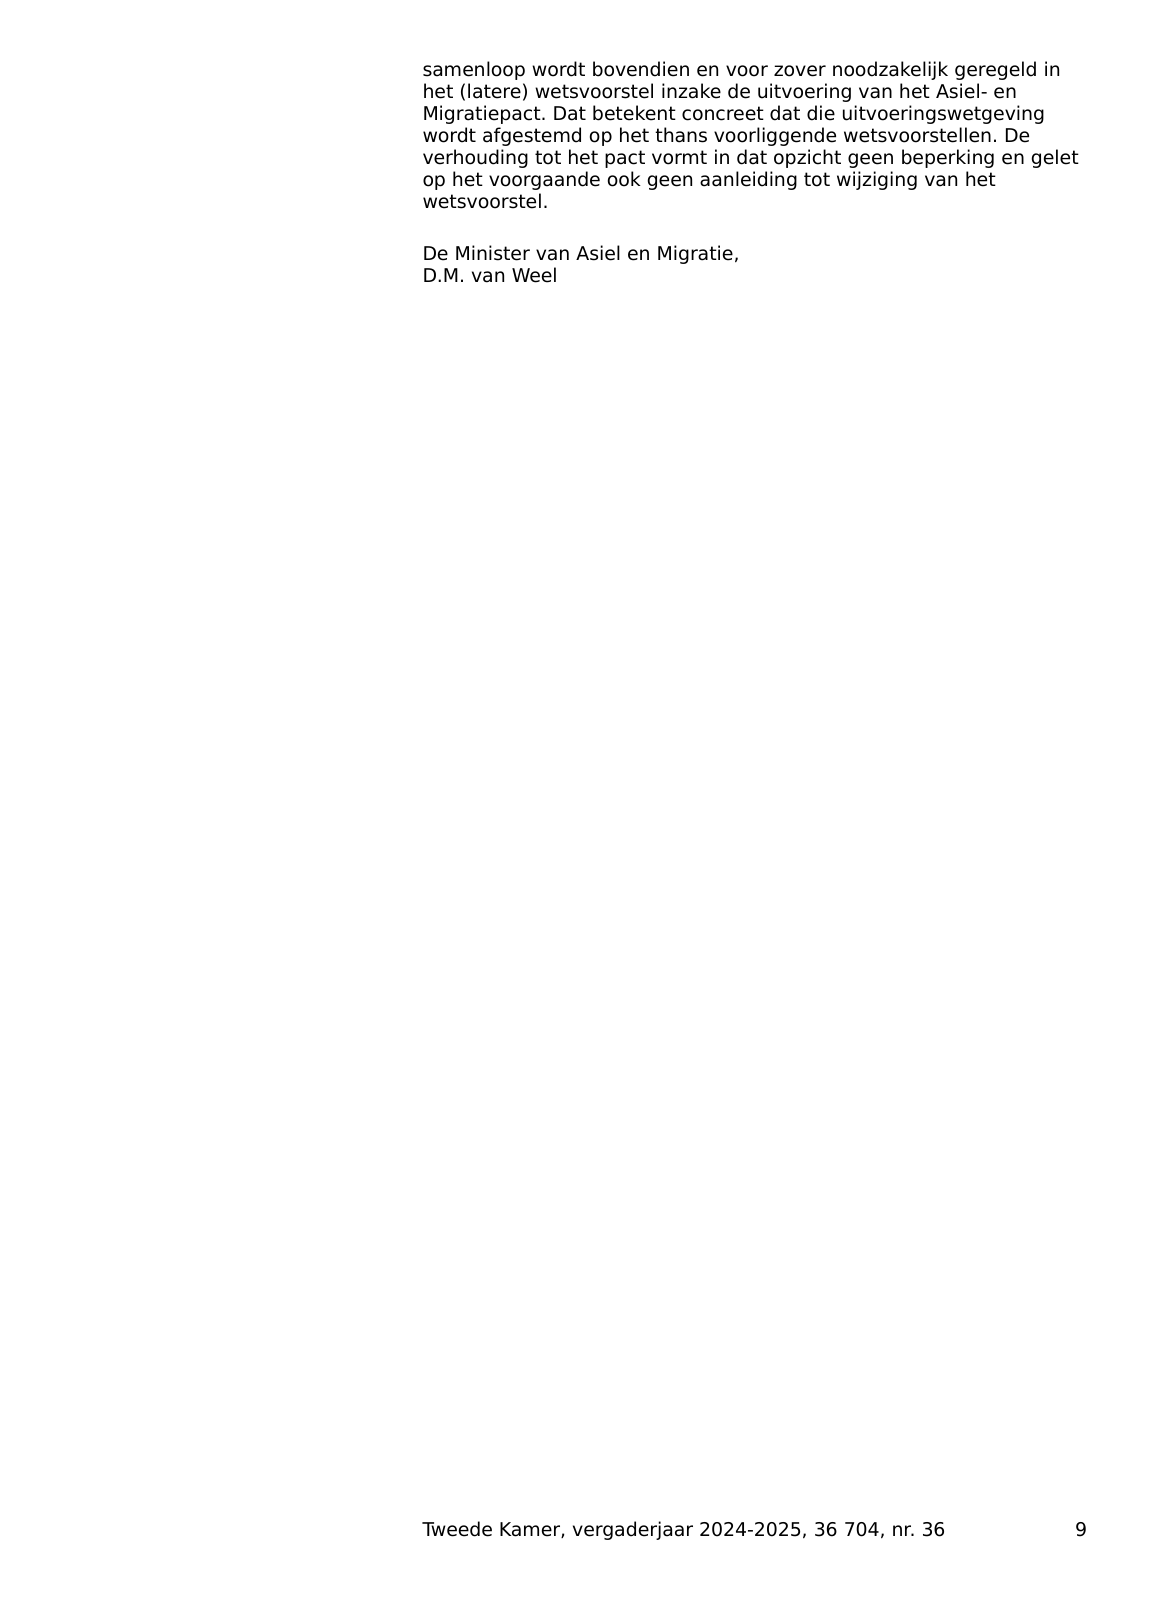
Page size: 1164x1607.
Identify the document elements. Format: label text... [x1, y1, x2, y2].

text De Minister van Asiel en Migratie, D.M. van Weel [422, 243, 1087, 287]
text samenloop wordt bovendien en voor zover noodzakelijk geregeld in het (latere) wetsvoorstel inzake de uitvoering van het Asiel- en Migratiepact. Dat betekent concreet dat die uitvoeringswetgeving wordt afgestemd op het thans voorliggende wetsvoorstellen. De verhouding tot het pact vormt in dat opzicht geen beperking en gelet op het voorgaande ook geen aanleiding tot wijziging van het wetsvoorstel. [422, 59, 1087, 213]
